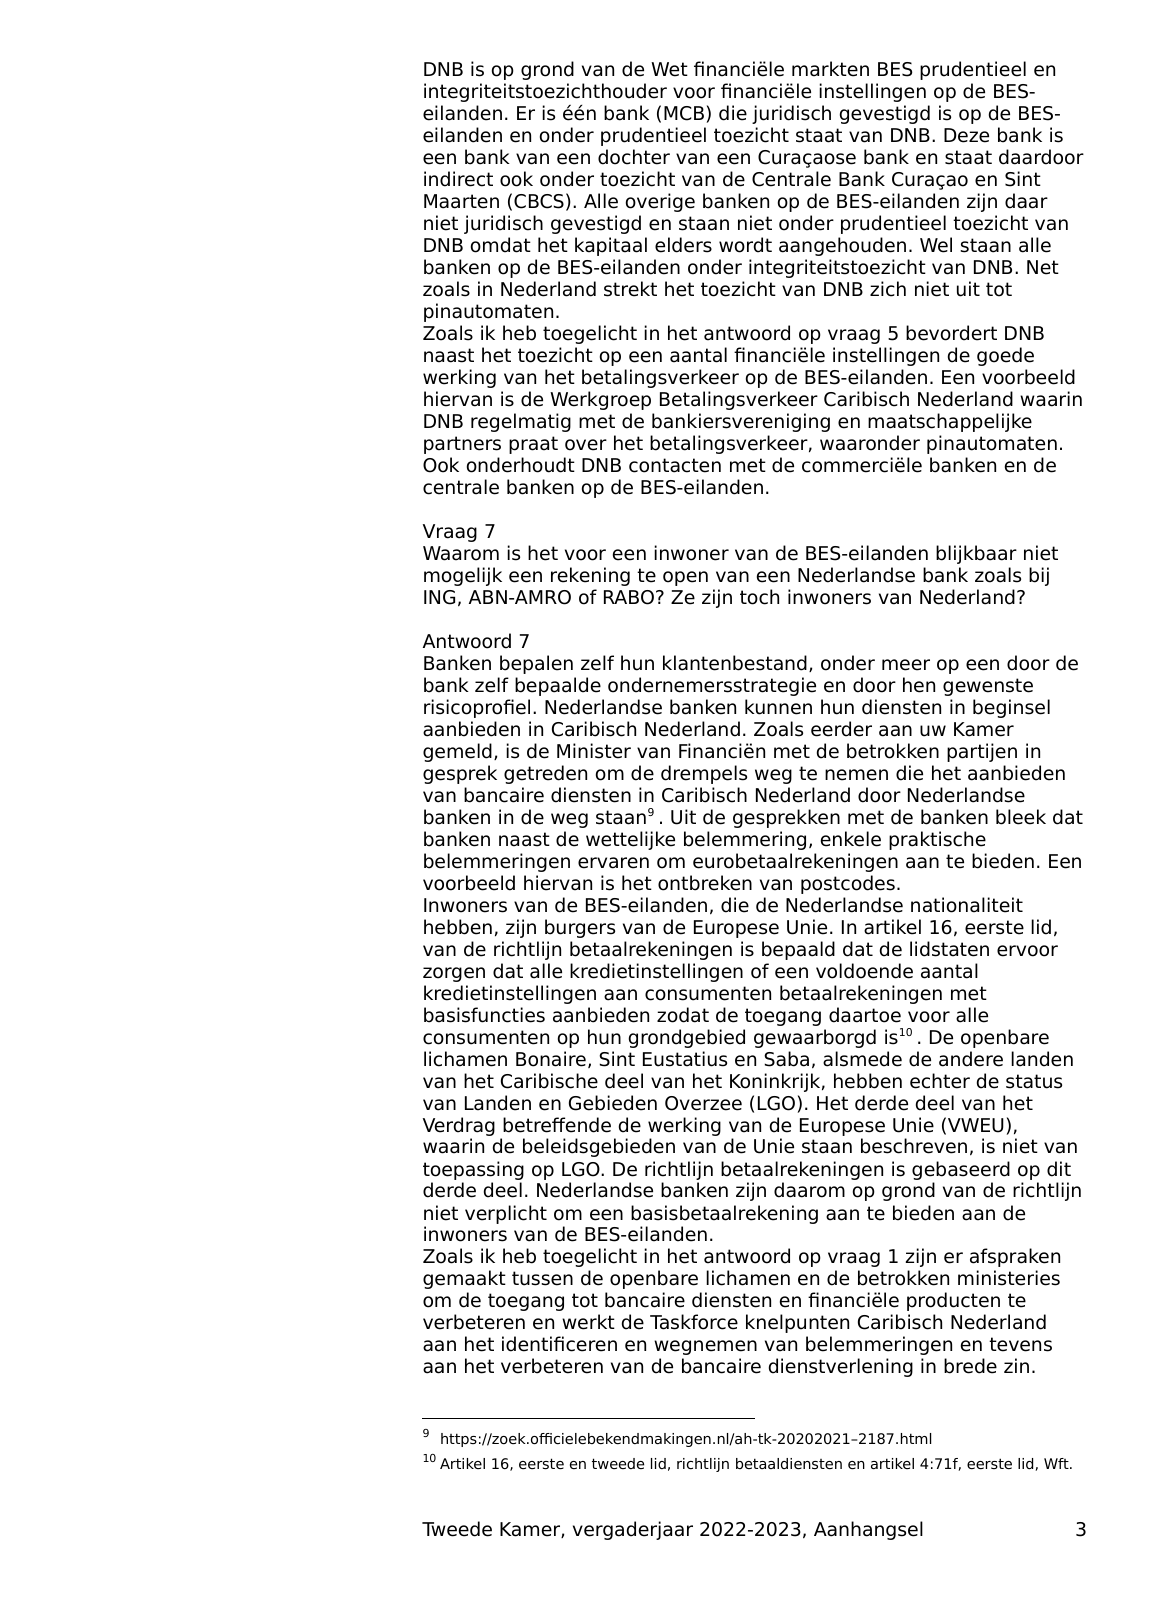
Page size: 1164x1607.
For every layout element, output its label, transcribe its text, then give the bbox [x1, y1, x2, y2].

text Banken bepalen zelf hun klantenbestand, onder meer op een door de bank zelf bepaalde ondernemersstrategie en door hen gewenste risicoprofiel. Nederlandse banken kunnen hun diensten in beginsel aanbieden in Caribisch Nederland. Zoals eerder aan uw Kamer gemeld, is de Minister van Financiën met de betrokken partijen in gesprek getreden om de drempels weg te nemen die het aanbieden van bancaire diensten in Caribisch Nederland door Nederlandse banken in de weg staan. Uit de gesprekken met de banken bleek dat banken naast de wettelijke belemmering, enkele praktische belemmeringen ervaren om eurobetaalrekeningen aan te bieden. Een voorbeeld hiervan is het ontbreken van postcodes. [422, 653, 1087, 895]
text Waarom is het voor een inwoner van de BES-eilanden blijkbaar niet mogelijk een rekening te open van een Nederlandse bank zoals bij ING, ABN-AMRO of RABO? Ze zijn toch inwoners van Nederland? [422, 543, 1087, 609]
text Inwoners van de BES-eilanden, die de Nederlandse nationaliteit hebben, zijn burgers van de Europese Unie. In artikel 16, eerste lid, van de richtlijn betaalrekeningen is bepaald dat de lidstaten ervoor zorgen dat alle kredietinstellingen of een voldoende aantal kredietinstellingen aan consumenten betaalrekeningen met basisfuncties aanbieden zodat de toegang daartoe voor alle consumenten op hun grondgebied gewaarborgd is. De openbare lichamen Bonaire, Sint Eustatius en Saba, alsmede de andere landen van het Caribische deel van het Koninkrijk, hebben echter de status van Landen en Gebieden Overzee (LGO). Het derde deel van het Verdrag betreffende de werking van de Europese Unie (VWEU), waarin de beleidsgebieden van de Unie staan beschreven, is niet van toepassing op LGO. De richtlijn betaalrekeningen is gebaseerd op dit derde deel. Nederlandse banken zijn daarom op grond van de richtlijn niet verplicht om een basisbetaalrekening aan te bieden aan de inwoners van de BES-eilanden. [422, 895, 1087, 1246]
text Artikel 16, eerste en tweede lid, richtlijn betaaldiensten en artikel 4:71f, eerste lid, Wft. [422, 1452, 1087, 1474]
text Vraag 7 [422, 521, 1087, 543]
text Antwoord 7 [422, 631, 1087, 653]
text DNB is op grond van de Wet financiële markten BES prudentieel en integriteitstoezichthouder voor financiële instellingen op de BES-eilanden. Er is één bank (MCB) die juridisch gevestigd is op de BES-eilanden en onder prudentieel toezicht staat van DNB. Deze bank is een bank van een dochter van een Curaçaose bank en staat daardoor indirect ook onder toezicht van de Centrale Bank Curaçao en Sint Maarten (CBCS). Alle overige banken op de BES-eilanden zijn daar niet juridisch gevestigd en staan niet onder prudentieel toezicht van DNB omdat het kapitaal elders wordt aangehouden. Wel staan alle banken op de BES-eilanden onder integriteitstoezicht van DNB. Net zoals in Nederland strekt het toezicht van DNB zich niet uit tot pinautomaten. [422, 59, 1087, 323]
text Zoals ik heb toegelicht in het antwoord op vraag 5 bevordert DNB naast het toezicht op een aantal financiële instellingen de goede werking van het betalingsverkeer op de BES-eilanden. Een voorbeeld hiervan is de Werkgroep Betalingsverkeer Caribisch Nederland waarin DNB regelmatig met de bankiersvereniging en maatschappelijke partners praat over het betalingsverkeer, waaronder pinautomaten. Ook onderhoudt DNB contacten met de commerciële banken en de centrale banken op de BES-eilanden. [422, 323, 1087, 499]
text https://zoek.officielebekendmakingen.nl/ah-tk-20202021–2187.html [422, 1427, 1087, 1449]
text Zoals ik heb toegelicht in het antwoord op vraag 1 zijn er afspraken gemaakt tussen de openbare lichamen en de betrokken ministeries om de toegang tot bancaire diensten en financiële producten te verbeteren en werkt de Taskforce knelpunten Caribisch Nederland aan het identificeren en wegnemen van belemmeringen en tevens aan het verbeteren van de bancaire dienstverlening in brede zin. [422, 1246, 1087, 1378]
